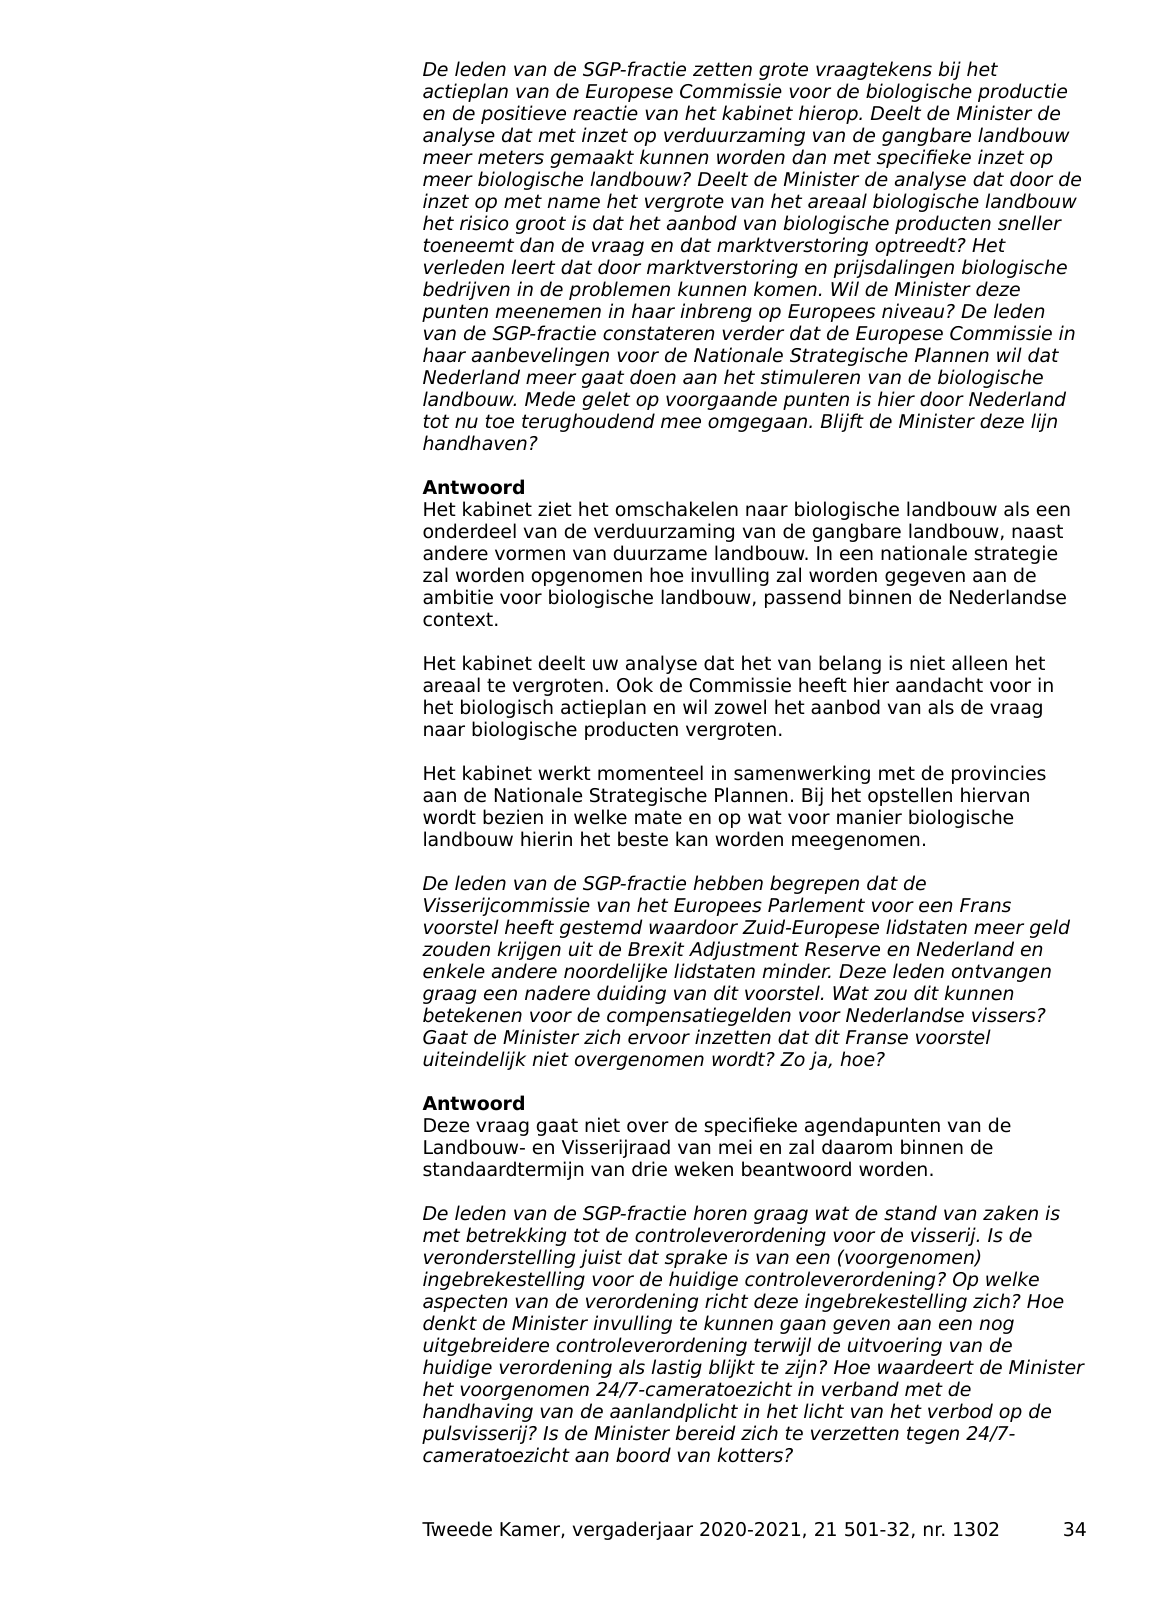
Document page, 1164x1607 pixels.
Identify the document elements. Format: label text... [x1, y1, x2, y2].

text Deze vraag gaat niet over de specifieke agendapunten van de Landbouw- en Visserijraad van mei en zal daarom binnen de standaardtermijn van drie weken beantwoord worden. [422, 1115, 1087, 1181]
text De leden van de SGP-fractie zetten grote vraagtekens bij het actieplan van de Europese Commissie voor de biologische productie en de positieve reactie van het kabinet hierop. Deelt de Minister de analyse dat met inzet op verduurzaming van de gangbare landbouw meer meters gemaakt kunnen worden dan met specifieke inzet op meer biologische landbouw? Deelt de Minister de analyse dat door de inzet op met name het vergrote van het areaal biologische landbouw het risico groot is dat het aanbod van biologische producten sneller toeneemt dan de vraag en dat marktverstoring optreedt? Het verleden leert dat door marktverstoring en prijsdalingen biologische bedrijven in de problemen kunnen komen. Wil de Minister deze punten meenemen in haar inbreng op Europees niveau? De leden van de SGP-fractie constateren verder dat de Europese Commissie in haar aanbevelingen voor de Nationale Strategische Plannen wil dat Nederland meer gaat doen aan het stimuleren van de biologische landbouw. Mede gelet op voorgaande punten is hier door Nederland tot nu toe terughoudend mee omgegaan. Blijft de Minister deze lijn handhaven? [422, 59, 1087, 455]
text De leden van de SGP-fractie hebben begrepen dat de Visserijcommissie van het Europees Parlement voor een Frans voorstel heeft gestemd waardoor Zuid-Europese lidstaten meer geld zouden krijgen uit de Brexit Adjustment Reserve en Nederland en enkele andere noordelijke lidstaten minder. Deze leden ontvangen graag een nadere duiding van dit voorstel. Wat zou dit kunnen betekenen voor de compensatiegelden voor Nederlandse vissers? Gaat de Minister zich ervoor inzetten dat dit Franse voorstel uiteindelijk niet overgenomen wordt? Zo ja, hoe? [422, 873, 1087, 1071]
text Antwoord [422, 477, 1087, 499]
text Het kabinet ziet het omschakelen naar biologische landbouw als een onderdeel van de verduurzaming van de gangbare landbouw, naast andere vormen van duurzame landbouw. In een nationale strategie zal worden opgenomen hoe invulling zal worden gegeven aan de ambitie voor biologische landbouw, passend binnen de Nederlandse context. [422, 499, 1087, 631]
text Antwoord [422, 1093, 1087, 1115]
text Het kabinet deelt uw analyse dat het van belang is niet alleen het areaal te vergroten. Ook de Commissie heeft hier aandacht voor in het biologisch actieplan en wil zowel het aanbod van als de vraag naar biologische producten vergroten. [422, 653, 1087, 741]
text De leden van de SGP-fractie horen graag wat de stand van zaken is met betrekking tot de controleverordening voor de visserij. Is de veronderstelling juist dat sprake is van een (voorgenomen) ingebrekestelling voor de huidige controleverordening? Op welke aspecten van de verordening richt deze ingebrekestelling zich? Hoe denkt de Minister invulling te kunnen gaan geven aan een nog uitgebreidere controleverordening terwijl de uitvoering van de huidige verordening als lastig blijkt te zijn? Hoe waardeert de Minister het voorgenomen 24/7-cameratoezicht in verband met de handhaving van de aanlandplicht in het licht van het verbod op de pulsvisserij? Is de Minister bereid zich te verzetten tegen 24/7-cameratoezicht aan boord van kotters? [422, 1203, 1087, 1467]
text Het kabinet werkt momenteel in samenwerking met de provincies aan de Nationale Strategische Plannen. Bij het opstellen hiervan wordt bezien in welke mate en op wat voor manier biologische landbouw hierin het beste kan worden meegenomen. [422, 763, 1087, 851]
